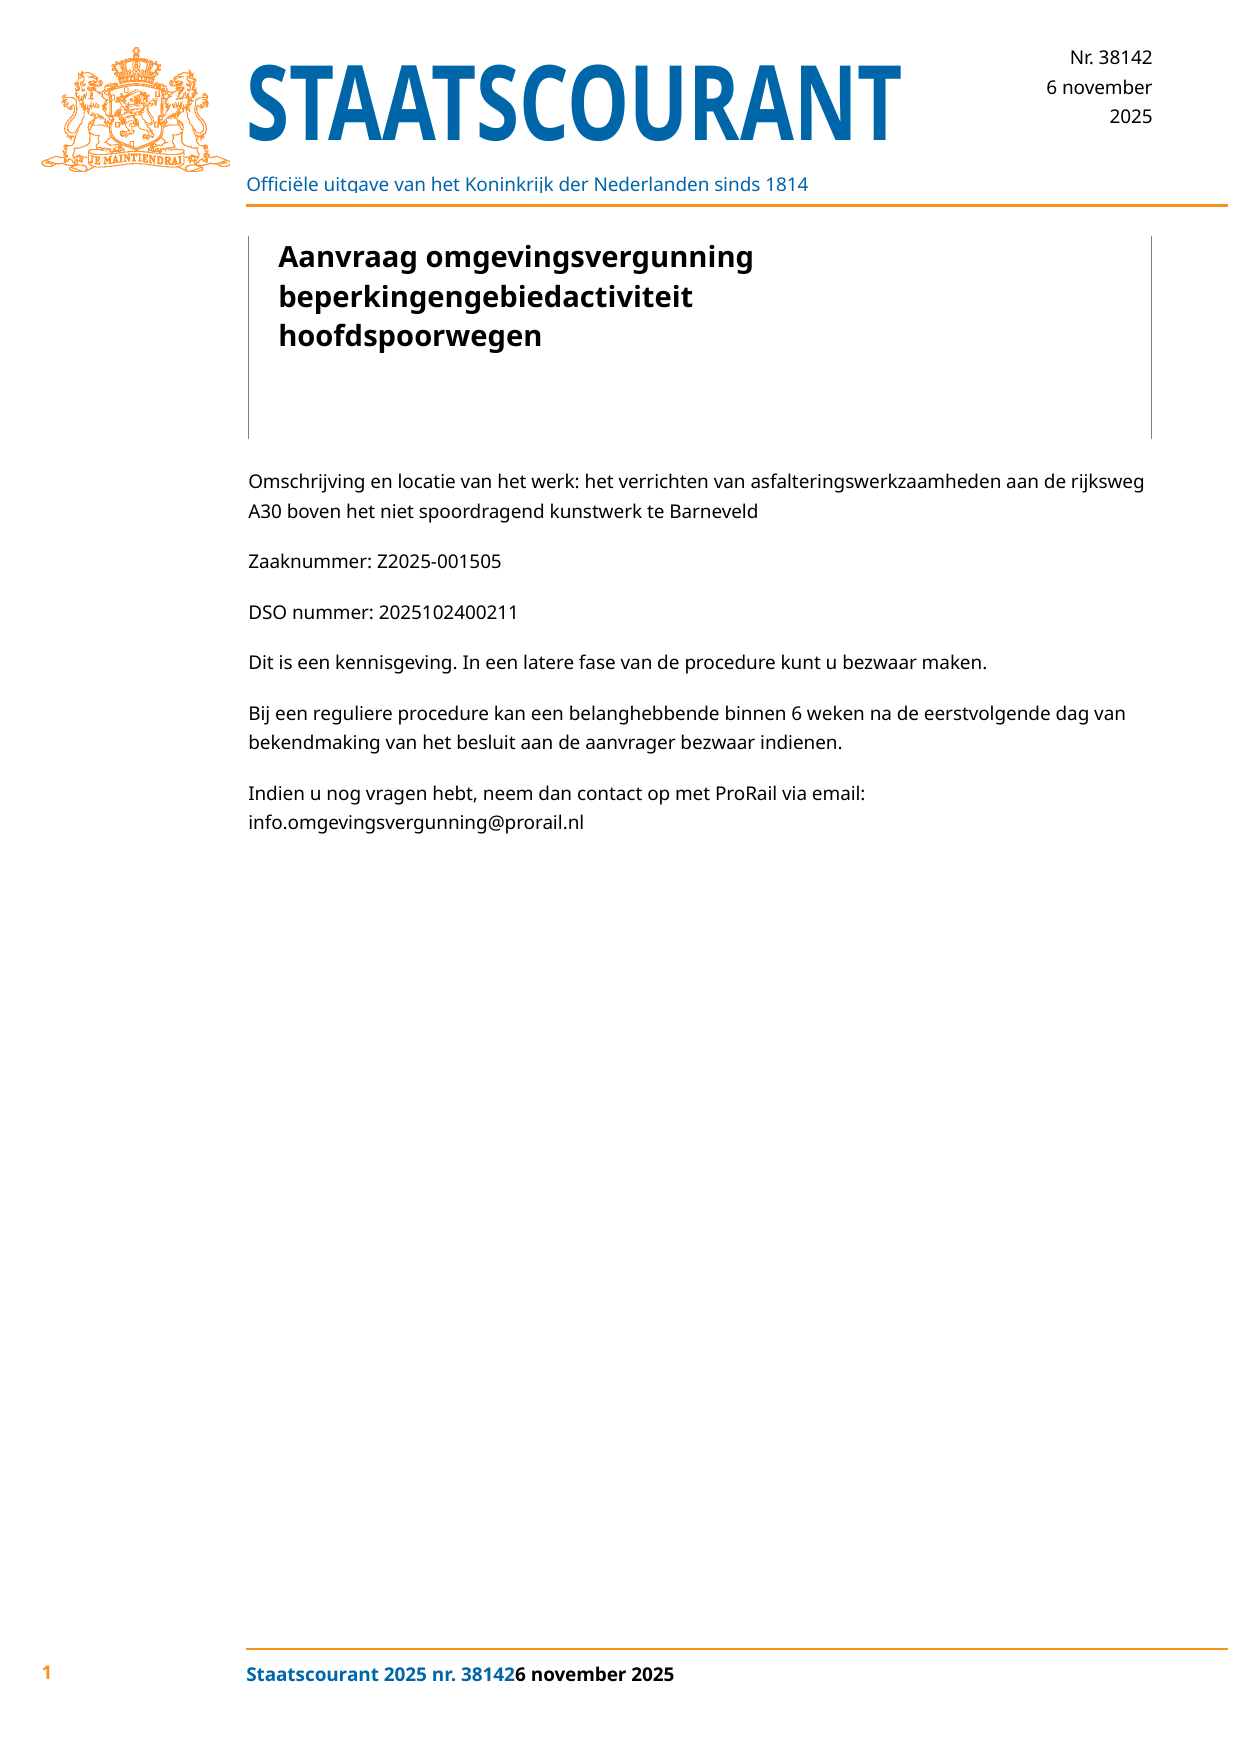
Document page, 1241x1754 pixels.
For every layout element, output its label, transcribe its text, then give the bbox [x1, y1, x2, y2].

text Bij een reguliere procedure kan een belanghebbende binnen 6 weken na de eerstvolgende dag van bekendmaking van het besluit aan de aanvrager bezwaar indienen. [248, 700, 1152, 755]
table_header [1090, 236, 1151, 413]
text Dit is een kennisgeving. In een latere fase van de procedure kunt u bezwaar maken. [248, 649, 1152, 675]
picture [912, 236, 1090, 414]
text Indien u nog vragen hebt, neem dan contact op met ProRail via email: info.omgevingsvergunning@prorail.nl [248, 780, 1152, 835]
table_header Aanvraag omgevingsvergunning beperkingengebiedactiviteit hoofdspoorwegen [249, 236, 850, 439]
table_header [850, 236, 912, 413]
text Zaaknummer: Z2025-001505 [248, 549, 1152, 574]
text DSO nummer: 2025102400211 [248, 599, 1152, 625]
picture [41, 47, 231, 172]
table_header [850, 414, 1151, 439]
text Omschrijving en locatie van het werk: het verrichten van asfalteringswerkzaamheden aan de rijksweg A30 boven het niet spoordragend kunstwerk te Barneveld [248, 469, 1152, 524]
